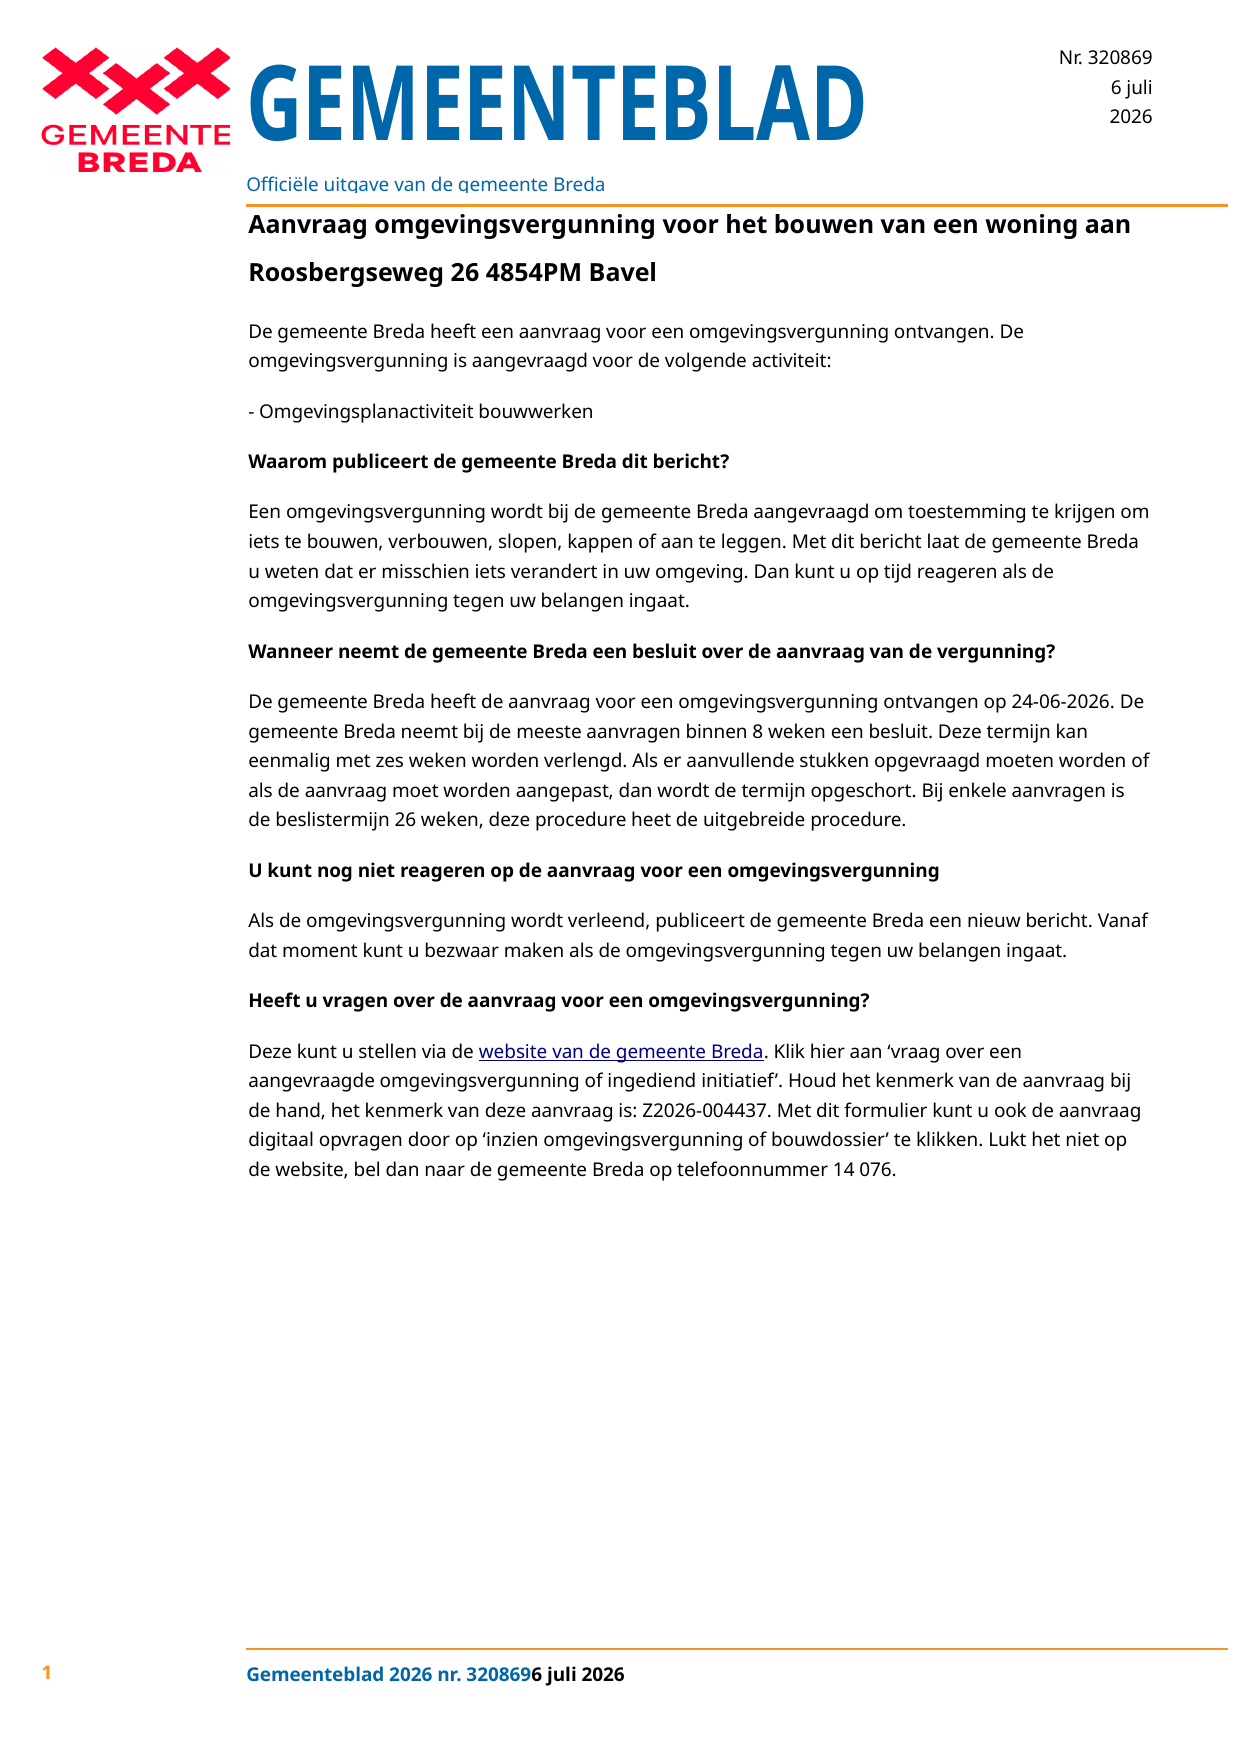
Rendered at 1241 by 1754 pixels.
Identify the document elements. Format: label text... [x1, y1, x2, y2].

text Wanneer neemt de gemeente Breda een besluit over de aanvraag van de vergunning? [248, 638, 1152, 664]
text - Omgevingsplanactiviteit bouwwerken [248, 398, 1152, 424]
text Deze kunt u stellen via de website van de gemeente Breda. Klik hier aan ‘vraag over een aangevraagde omgevingsvergunning of ingediend initiatief’. Houd het kenmerk van de aanvraag bij de hand, het kenmerk van deze aanvraag is: Z2026-004437. Met dit formulier kunt u ook de aanvraag digitaal opvragen door op ‘inzien omgevingsvergunning of bouwdossier’ te klikken. Lukt het niet op de website, bel dan naar de gemeente Breda op telefoonnummer 14 076. [248, 1038, 1152, 1182]
text De gemeente Breda heeft de aanvraag voor een omgevingsvergunning ontvangen op 24-06-2026. De gemeente Breda neemt bij de meeste aanvragen binnen 8 weken een besluit. Deze termijn kan eenmalig met zes weken worden verlengd. Als er aanvullende stukken opgevraagd moeten worden of als de aanvraag moet worden aangepast, dan wordt de termijn opgeschort. Bij enkele aanvragen is de beslistermijn 26 weken, deze procedure heet de uitgebreide procedure. [248, 688, 1152, 832]
text Als de omgevingsvergunning wordt verleend, publiceert de gemeente Breda een nieuw bericht. Vanaf dat moment kunt u bezwaar maken als de omgevingsvergunning tegen uw belangen ingaat. [248, 907, 1152, 963]
picture [41, 47, 231, 172]
text De gemeente Breda heeft een aanvraag voor een omgevingsvergunning ontvangen. De omgevingsvergunning is aangevraagd voor de volgende activiteit: [248, 318, 1152, 373]
text Een omgevingsvergunning wordt bij de gemeente Breda aangevraagd om toestemming te krijgen om iets te bouwen, verbouwen, slopen, kappen of aan te leggen. Met dit bericht laat de gemeente Breda u weten dat er misschien iets verandert in uw omgeving. Dan kunt u op tijd reageren als de omgevingsvergunning tegen uw belangen ingaat. [248, 499, 1152, 613]
text Aanvraag omgevingsvergunning voor het bouwen van een woning aan Roosbergseweg 26 4854PM Bavel [248, 207, 1152, 288]
text Heeft u vragen over de aanvraag voor een omgevingsvergunning? [248, 987, 1152, 1013]
text U kunt nog niet reageren op de aanvraag voor een omgevingsvergunning [248, 857, 1152, 883]
text Waarom publiceert de gemeente Breda dit bericht? [248, 448, 1152, 474]
